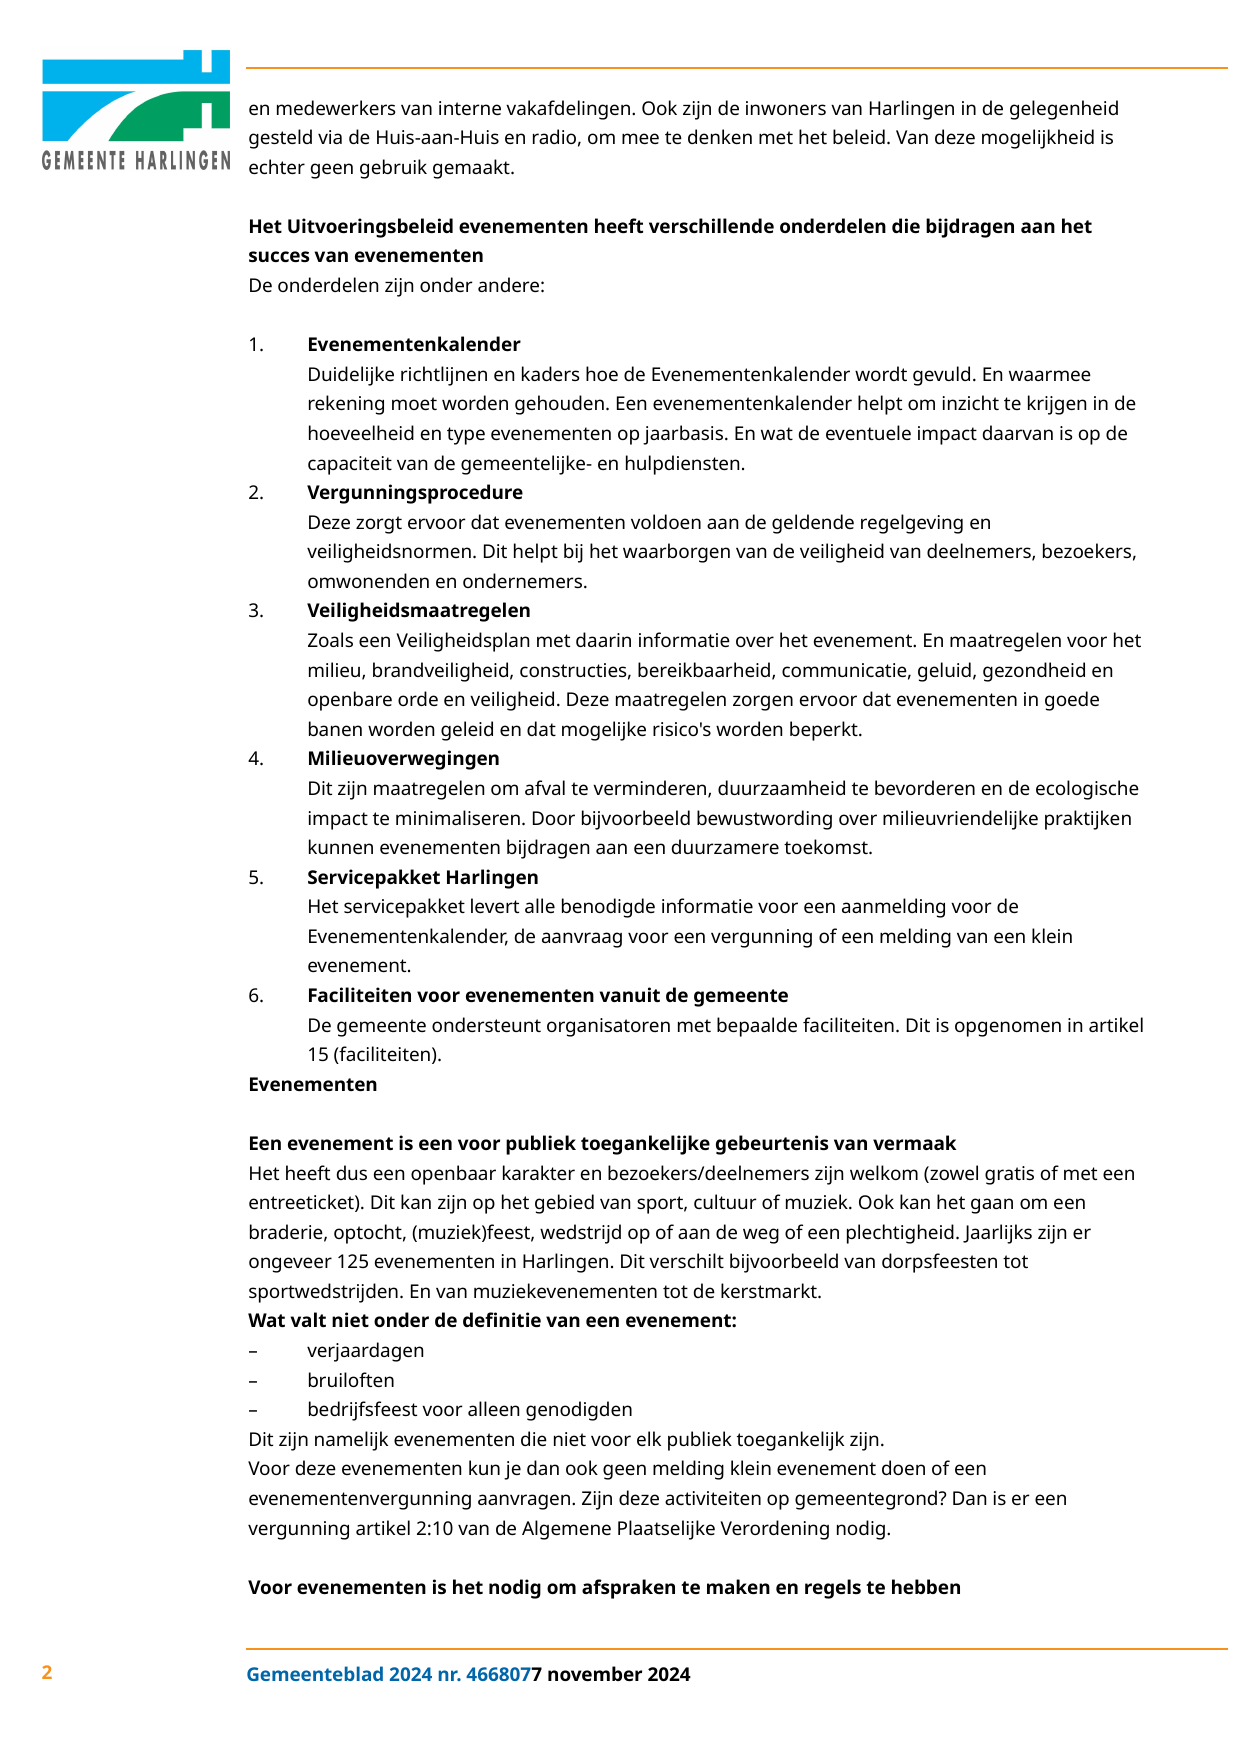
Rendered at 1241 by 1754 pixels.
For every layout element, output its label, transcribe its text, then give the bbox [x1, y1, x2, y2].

list Milieuoverwegingen [248, 746, 1152, 771]
text Het Uitvoeringsbeleid evenementen heeft verschillende onderdelen die bijdragen aan het succes van evenementen [248, 213, 1152, 268]
text Voor deze evenementen kun je dan ook geen melding klein evenement doen of een evenementenvergunning aanvragen. Zijn deze activiteiten op gemeentegrond? Dan is er een vergunning artikel 2:10 van de Algemene Plaatselijke Verordening nodig. [248, 1456, 1152, 1541]
text Evenementen [248, 1071, 1152, 1097]
text en medewerkers van interne vakafdelingen. Ook zijn de inwoners van Harlingen in de gelegenheid gesteld via de Huis-aan-Huis en radio, om mee te denken met het beleid. Van deze mogelijkheid is echter geen gebruik gemaakt. [248, 95, 1152, 180]
list Deze zorgt ervoor dat evenementen voldoen aan de geldende regelgeving en veiligheidsnormen. Dit helpt bij het waarborgen van de veiligheid van deelnemers, bezoekers, omwonenden en ondernemers. [248, 509, 1152, 594]
list Veiligheidsmaatregelen [248, 598, 1152, 623]
list De gemeente ondersteunt organisatoren met bepaalde faciliteiten. Dit is opgenomen in artikel 15 (faciliteiten). [248, 1012, 1152, 1067]
list Duidelijke richtlijnen en kaders hoe de Evenementenkalender wordt gevuld. En waarmee rekening moet worden gehouden. Een evenementenkalender helpt om inzicht te krijgen in de hoeveelheid en type evenementen op jaarbasis. En wat de eventuele impact daarvan is op de capaciteit van de gemeentelijke- en hulpdiensten. [248, 361, 1152, 476]
text Wat valt niet onder de definitie van een evenement: [248, 1308, 1152, 1333]
list Servicepakket Harlingen [248, 864, 1152, 890]
list Het servicepakket levert alle benodigde informatie voor een aanmelding voor de Evenementenkalender, de aanvraag voor een vergunning of een melding van een klein evenement. [248, 893, 1152, 978]
text Dit zijn namelijk evenementen die niet voor elk publiek toegankelijk zijn. [248, 1426, 1152, 1452]
list verjaardagen [248, 1337, 1152, 1363]
list Evenementenkalender [248, 331, 1152, 357]
list Dit zijn maatregelen om afval te verminderen, duurzaamheid te bevorderen en de ecologische impact te minimaliseren. Door bijvoorbeeld bewustwording over milieuvriendelijke praktijken kunnen evenementen bijdragen aan een duurzamere toekomst. [248, 775, 1152, 860]
list Faciliteiten voor evenementen vanuit de gemeente [248, 982, 1152, 1008]
list Vergunningsprocedure [248, 479, 1152, 505]
picture [41, 47, 231, 172]
text Het heeft dus een openbaar karakter en bezoekers/deelnemers zijn welkom (zowel gratis of met een entreeticket). Dit kan zijn op het gebied van sport, cultuur of muziek. Ook kan het gaan om een braderie, optocht, (muziek)feest, wedstrijd op of aan de weg of een plechtigheid. Jaarlijks zijn er ongeveer 125 evenementen in Harlingen. Dit verschilt bijvoorbeeld van dorpsfeesten tot sportwedstrijden. En van muziekevenementen tot de kerstmarkt. [248, 1160, 1152, 1304]
text Een evenement is een voor publiek toegankelijke gebeurtenis van vermaak [248, 1130, 1152, 1156]
text Voor evenementen is het nodig om afspraken te maken en regels te hebben [248, 1574, 1152, 1600]
list Zoals een Veiligheidsplan met daarin informatie over het evenement. En maatregelen voor het milieu, brandveiligheid, constructies, bereikbaarheid, communicatie, geluid, gezondheid en openbare orde en veiligheid. Deze maatregelen zorgen ervoor dat evenementen in goede banen worden geleid en dat mogelijke risico's worden beperkt. [248, 627, 1152, 742]
text De onderdelen zijn onder andere: [248, 272, 1152, 298]
list bruiloften [248, 1367, 1152, 1393]
list bedrijfsfeest voor alleen genodigden [248, 1396, 1152, 1422]
